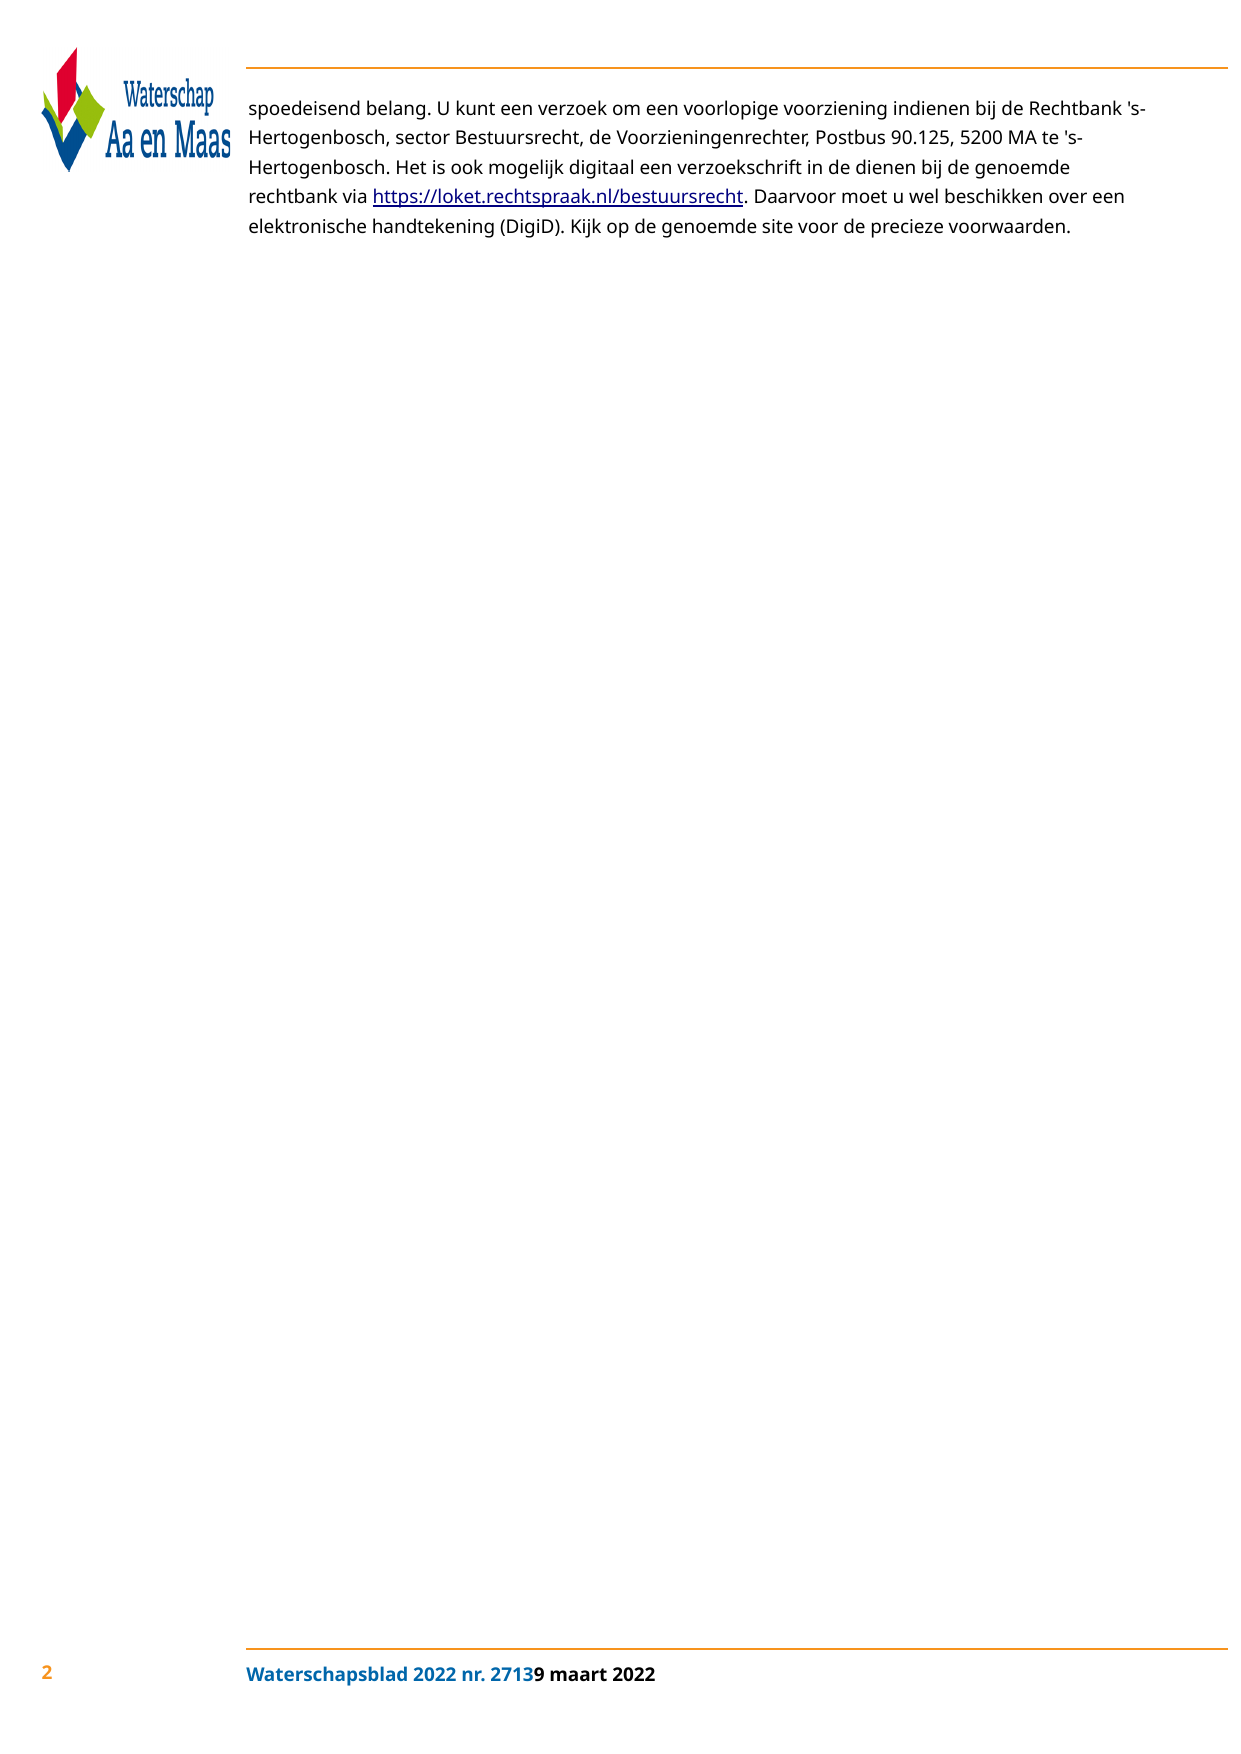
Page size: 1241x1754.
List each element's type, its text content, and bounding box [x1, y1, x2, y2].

text spoedeisend belang. U kunt een verzoek om een voorlopige voorziening indienen bij de Rechtbank 's-Hertogenbosch, sector Bestuursrecht, de Voorzieningenrechter, Postbus 90.125, 5200 MA te 's-Hertogenbosch. Het is ook mogelijk digitaal een verzoekschrift in de dienen bij de genoemde rechtbank via https://loket.rechtspraak.nl/bestuursrecht. Daarvoor moet u wel beschikken over een elektronische handtekening (DigiD). Kijk op de genoemde site voor de precieze voorwaarden. [248, 95, 1152, 239]
picture [41, 47, 231, 172]
